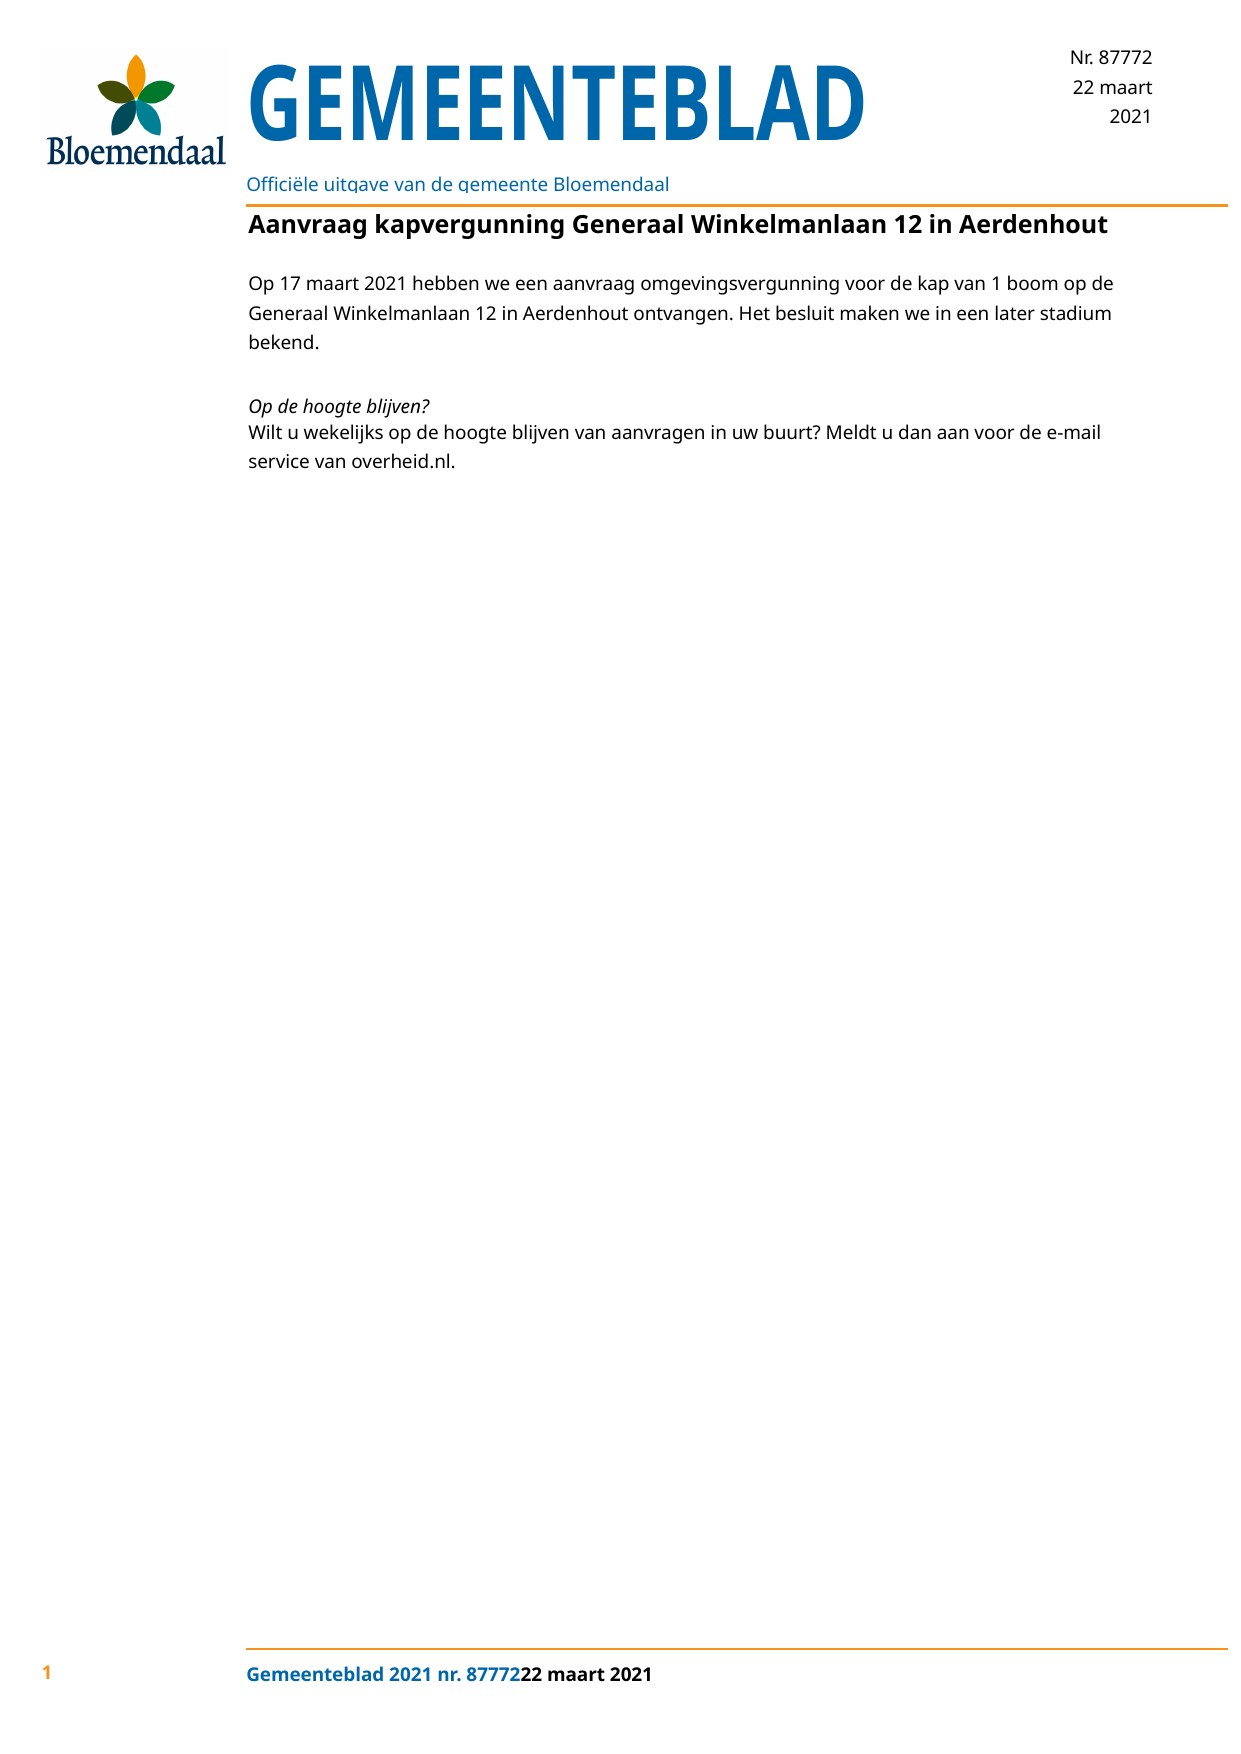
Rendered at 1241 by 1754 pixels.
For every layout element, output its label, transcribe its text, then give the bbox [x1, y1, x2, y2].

text Wilt u wekelijks op de hoogte blijven van aanvragen in uw buurt? Meldt u dan aan voor de e-mail service van overheid.nl. [248, 419, 1152, 474]
text Aanvraag kapvergunning Generaal Winkelmanlaan 12 in Aerdenhout [248, 207, 1152, 241]
text Op de hoogte blijven? [248, 393, 1152, 419]
picture [41, 47, 231, 172]
text Op 17 maart 2021 hebben we een aanvraag omgevingsvergunning voor de kap van 1 boom op de Generaal Winkelmanlaan 12 in Aerdenhout ontvangen. Het besluit maken we in een later stadium bekend. [248, 270, 1152, 355]
